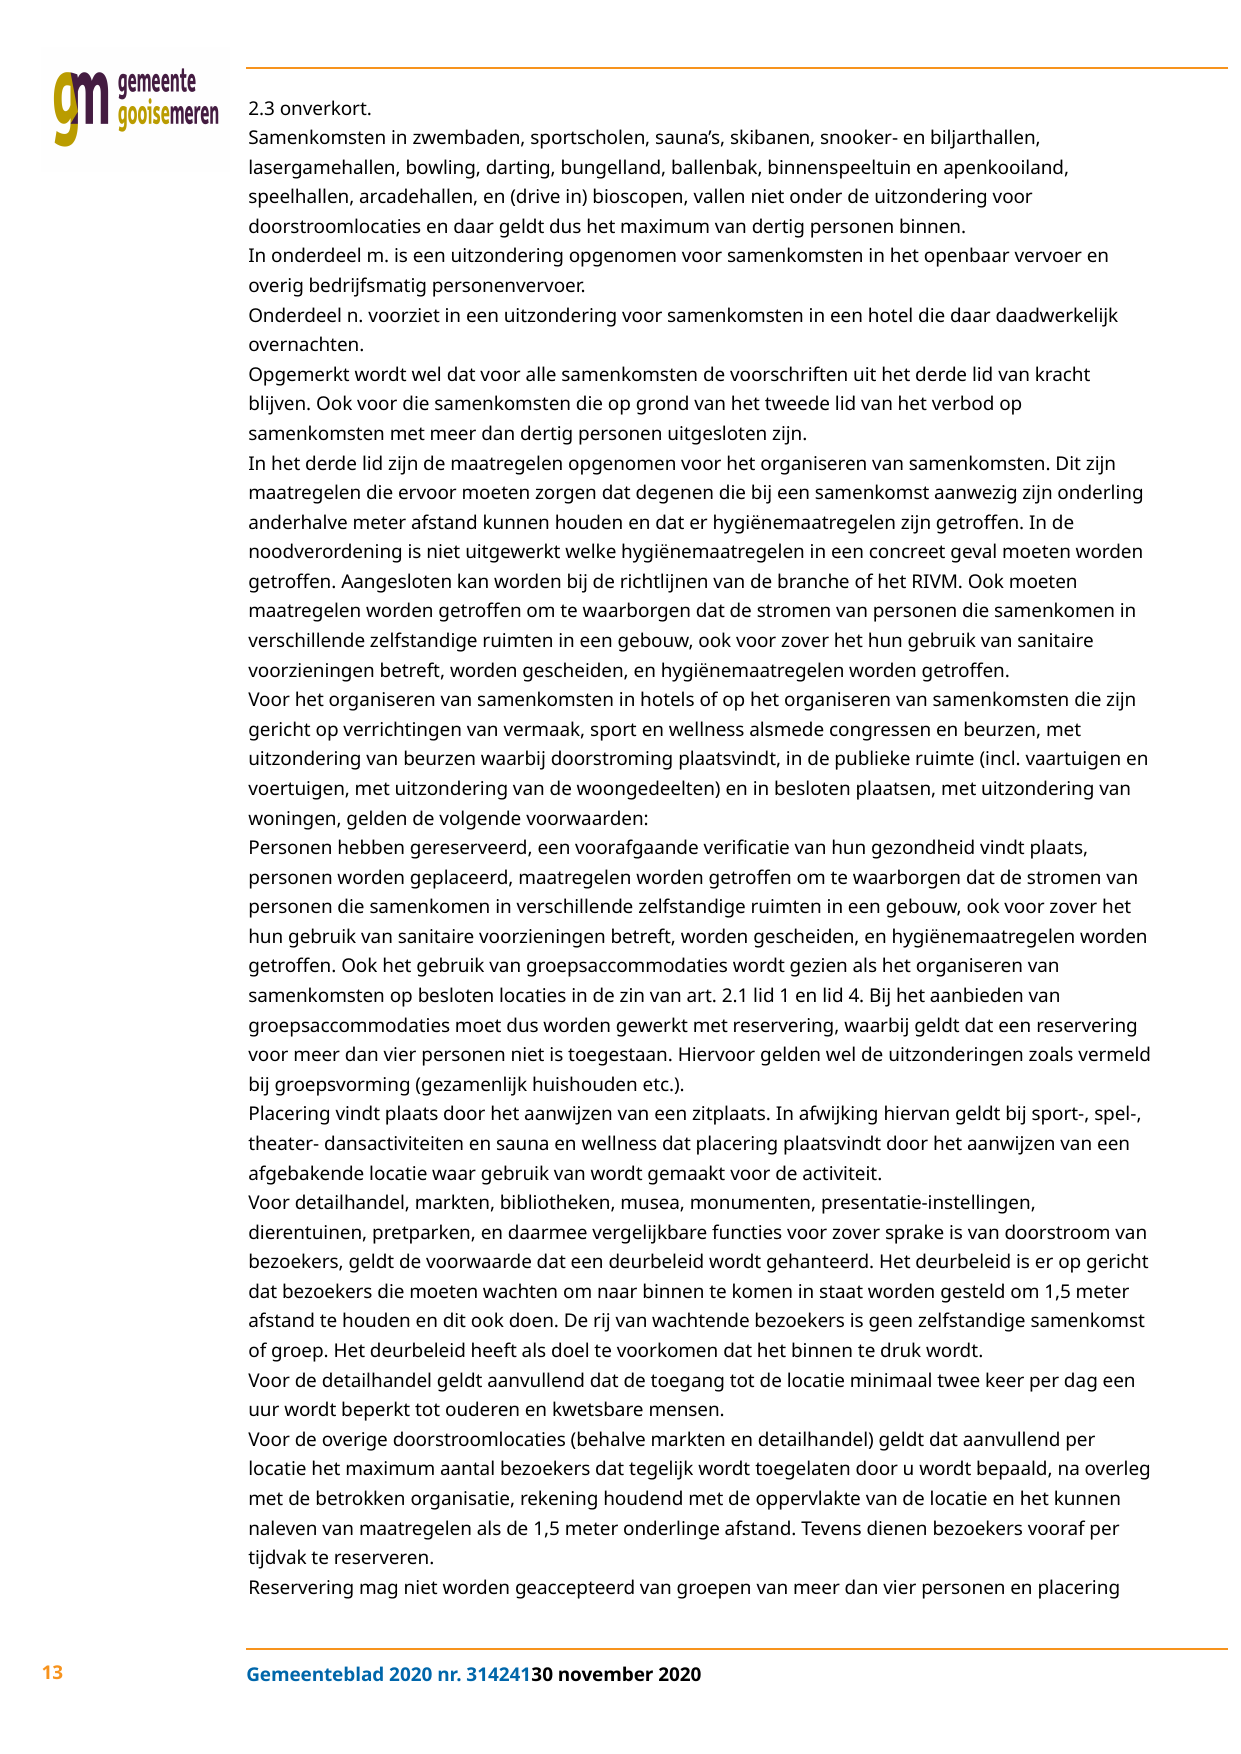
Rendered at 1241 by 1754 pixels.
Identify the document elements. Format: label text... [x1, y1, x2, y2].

text Voor de overige doorstroomlocaties (behalve markten en detailhandel) geldt dat aanvullend per locatie het maximum aantal bezoekers dat tegelijk wordt toegelaten door u wordt bepaald, na overleg met de betrokken organisatie, rekening houdend met de oppervlakte van de locatie en het kunnen naleven van maatregelen als de 1,5 meter onderlinge afstand. Tevens dienen bezoekers vooraf per tijdvak te reserveren. [248, 1426, 1152, 1570]
text Voor detailhandel, markten, bibliotheken, musea, monumenten, presentatie-instellingen, dierentuinen, pretparken, en daarmee vergelijkbare functies voor zover sprake is van doorstroom van bezoekers, geldt de voorwaarde dat een deurbeleid wordt gehanteerd. Het deurbeleid is er op gericht dat bezoekers die moeten wachten om naar binnen te komen in staat worden gesteld om 1,5 meter afstand te houden en dit ook doen. De rij van wachtende bezoekers is geen zelfstandige samenkomst of groep. Het deurbeleid heeft als doel te voorkomen dat het binnen te druk wordt. [248, 1189, 1152, 1363]
text Onderdeel n. voorziet in een uitzondering voor samenkomsten in een hotel die daar daadwerkelijk overnachten. [248, 302, 1152, 357]
text Samenkomsten in zwembaden, sportscholen, sauna’s, skibanen, snooker- en biljarthallen, lasergamehallen, bowling, darting, bungelland, ballenbak, binnenspeeltuin en apenkooiland, speelhallen, arcadehallen, en (drive in) bioscopen, vallen niet onder de uitzondering voor doorstroomlocaties en daar geldt dus het maximum van dertig personen binnen. [248, 124, 1152, 239]
text Reservering mag niet worden geaccepteerd van groepen van meer dan vier personen en placering [248, 1574, 1152, 1600]
text In onderdeel m. is een uitzondering opgenomen voor samenkomsten in het openbaar vervoer en overig bedrijfsmatig personenvervoer. [248, 243, 1152, 298]
picture [41, 47, 231, 172]
text Voor de detailhandel geldt aanvullend dat de toegang tot de locatie minimaal twee keer per dag een uur wordt beperkt tot ouderen en kwetsbare mensen. [248, 1367, 1152, 1422]
text Opgemerkt wordt wel dat voor alle samenkomsten de voorschriften uit het derde lid van kracht blijven. Ook voor die samenkomsten die op grond van het tweede lid van het verbod op samenkomsten met meer dan dertig personen uitgesloten zijn. [248, 361, 1152, 446]
text 2.3 onverkort. [248, 95, 1152, 121]
text In het derde lid zijn de maatregelen opgenomen voor het organiseren van samenkomsten. Dit zijn maatregelen die ervoor moeten zorgen dat degenen die bij een samenkomst aanwezig zijn onderling anderhalve meter afstand kunnen houden en dat er hygiënemaatregelen zijn getroffen. In de noodverordening is niet uitgewerkt welke hygiënemaatregelen in een concreet geval moeten worden getroffen. Aangesloten kan worden bij de richtlijnen van de branche of het RIVM. Ook moeten maatregelen worden getroffen om te waarborgen dat de stromen van personen die samenkomen in verschillende zelfstandige ruimten in een gebouw, ook voor zover het hun gebruik van sanitaire voorzieningen betreft, worden gescheiden, en hygiënemaatregelen worden getroffen. [248, 450, 1152, 683]
text Voor het organiseren van samenkomsten in hotels of op het organiseren van samenkomsten die zijn gericht op verrichtingen van vermaak, sport en wellness alsmede congressen en beurzen, met uitzondering van beurzen waarbij doorstroming plaatsvindt, in de publieke ruimte (incl. vaartuigen en voertuigen, met uitzondering van de woongedeelten) en in besloten plaatsen, met uitzondering van woningen, gelden de volgende voorwaarden: [248, 686, 1152, 831]
text Personen hebben gereserveerd, een voorafgaande verificatie van hun gezondheid vindt plaats, personen worden geplaceerd, maatregelen worden getroffen om te waarborgen dat de stromen van personen die samenkomen in verschillende zelfstandige ruimten in een gebouw, ook voor zover het hun gebruik van sanitaire voorzieningen betreft, worden gescheiden, en hygiënemaatregelen worden getroffen. Ook het gebruik van groepsaccommodaties wordt gezien als het organiseren van samenkomsten op besloten locaties in de zin van art. 2.1 lid 1 en lid 4. Bij het aanbieden van groepsaccommodaties moet dus worden gewerkt met reservering, waarbij geldt dat een reservering voor meer dan vier personen niet is toegestaan. Hiervoor gelden wel de uitzonderingen zoals vermeld bij groepsvorming (gezamenlijk huishouden etc.). [248, 834, 1152, 1097]
text Placering vindt plaats door het aanwijzen van een zitplaats. In afwijking hiervan geldt bij sport-, spel-, theater- dansactiviteiten en sauna en wellness dat placering plaatsvindt door het aanwijzen van een afgebakende locatie waar gebruik van wordt gemaakt voor de activiteit. [248, 1101, 1152, 1186]
